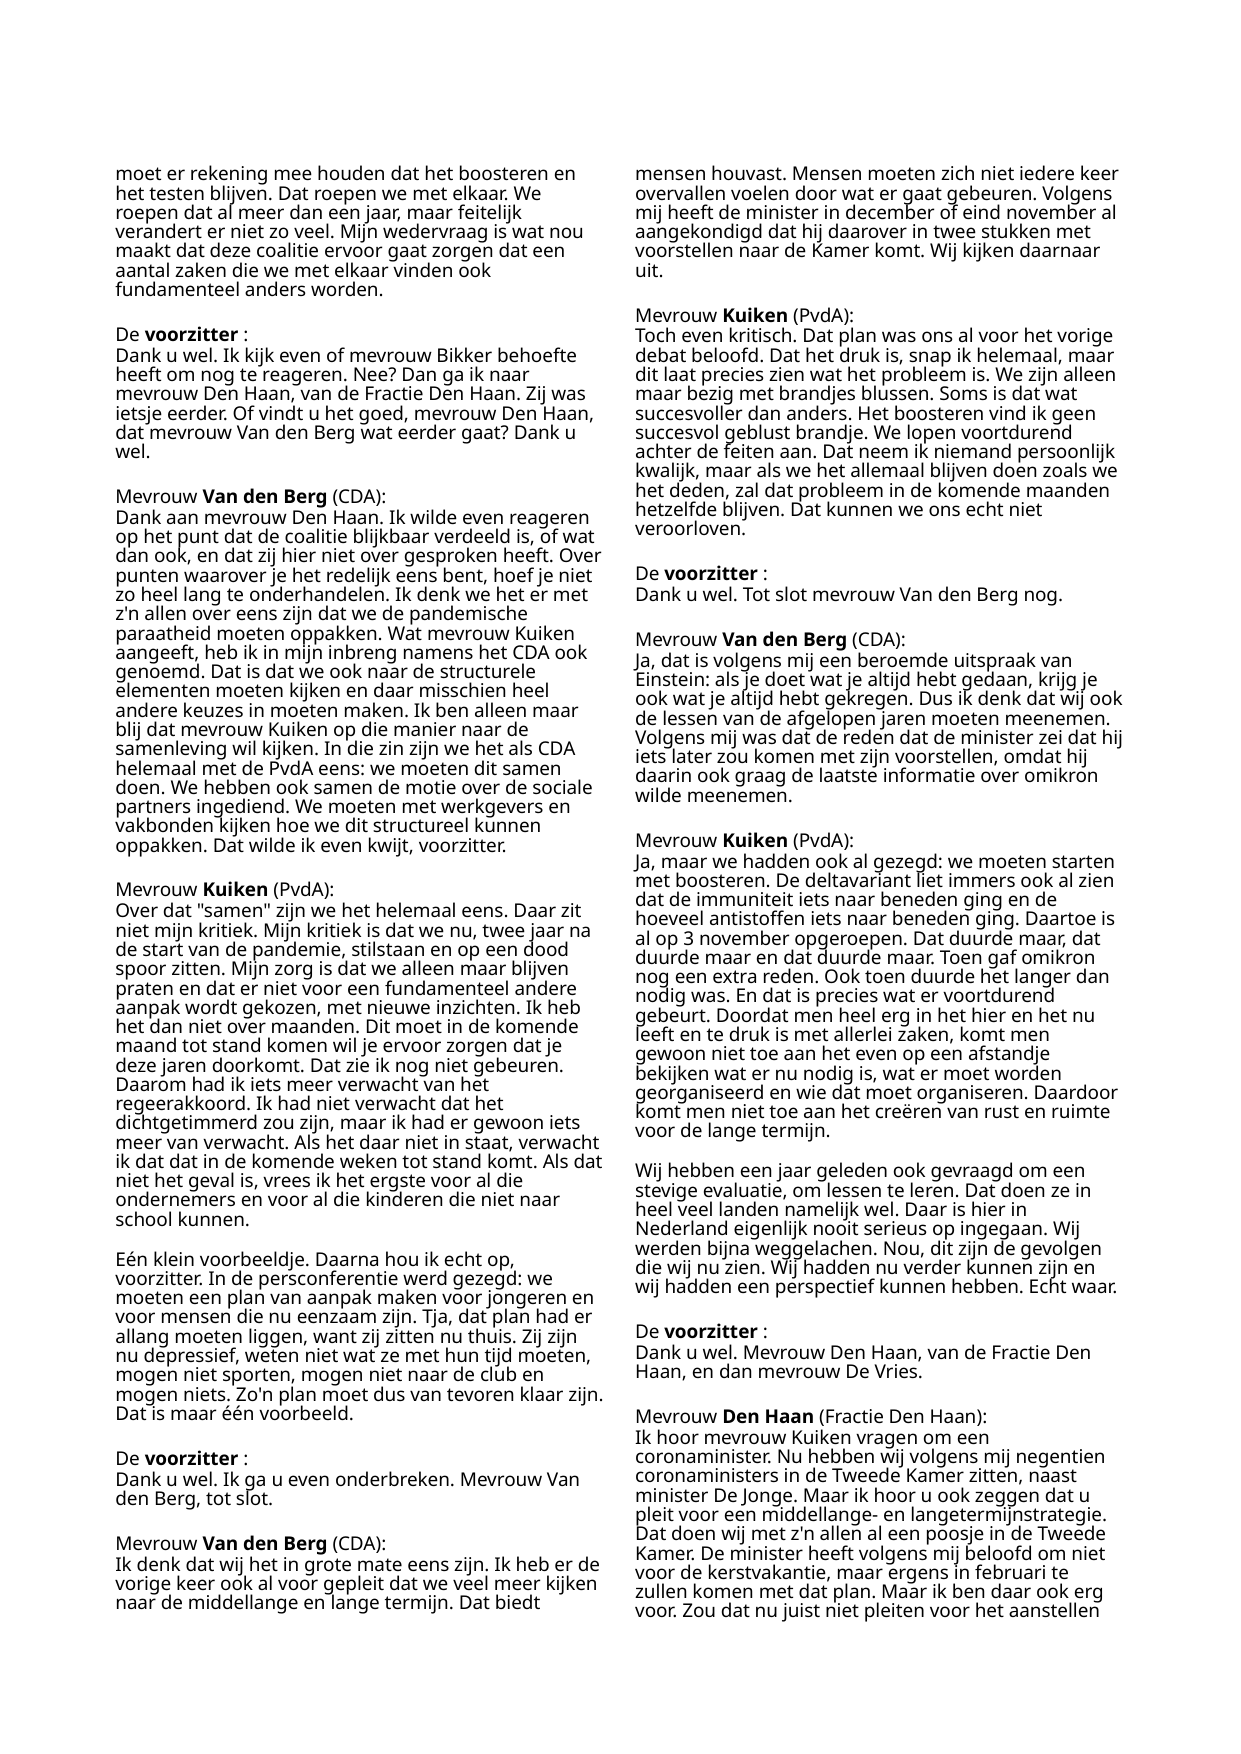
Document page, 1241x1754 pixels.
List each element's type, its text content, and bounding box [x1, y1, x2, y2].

text Toch even kritisch. Dat plan was ons al voor het vorige debat beloofd. Dat het druk is, snap ik helemaal, maar dit laat precies zien wat het probleem is. We zijn alleen maar bezig met brandjes blussen. Soms is dat wat succesvoller dan anders. Het boosteren vind ik geen succesvol geblust brandje. We lopen voortdurend achter de feiten aan. Dat neem ik niemand persoonlijk kwalijk, maar als we het allemaal blijven doen zoals we het deden, zal dat probleem in de komende maanden hetzelfde blijven. Dat kunnen we ons echt niet veroorloven. [635, 327, 1125, 539]
text Mevrouw Den Haan (Fractie Den Haan): [635, 1403, 1125, 1429]
text Ik denk dat wij het in grote mate eens zijn. Ik heb er de vorige keer ook al voor gepleit dat we veel meer kijken naar de middellange en lange termijn. Dat biedt [115, 1556, 605, 1614]
text Wij hebben een jaar geleden ook gevraagd om een stevige evaluatie, om lessen te leren. Dat doen ze in heel veel landen namelijk wel. Daar is hier in Nederland eigenlijk nooit serieus op ingegaan. Wij werden bijna weggelachen. Nou, dit zijn de gevolgen die wij nu zien. Wij hadden nu verder kunnen zijn en wij hadden een perspectief kunnen hebben. Echt waar. [635, 1162, 1125, 1297]
text Mevrouw Van den Berg (CDA): [115, 483, 605, 509]
text De voorzitter : [115, 321, 605, 347]
text Eén klein voorbeeldje. Daarna hou ik echt op, voorzitter. In de persconferentie werd gezegd: we moeten een plan van aanpak maken voor jongeren en voor mensen die nu eenzaam zijn. Tja, dat plan had er allang moeten liggen, want zij zitten nu thuis. Zij zijn nu depressief, weten niet wat ze met hun tijd moeten, mogen niet sporten, mogen niet naar de club en mogen niets. Zo'n plan moet dus van tevoren klaar zijn. Dat is maar één voorbeeld. [115, 1251, 605, 1424]
text Ja, dat is volgens mij een beroemde uitspraak van Einstein: als je doet wat je altijd hebt gedaan, krijg je ook wat je altijd hebt gekregen. Dus ik denk dat wij ook de lessen van de afgelopen jaren moeten meenemen. Volgens mij was dat de reden dat de minister zei dat hij iets later zou komen met zijn voorstellen, omdat hij daarin ook graag de laatste informatie over omikron wilde meenemen. [635, 652, 1125, 806]
text Mevrouw Van den Berg (CDA): [115, 1530, 605, 1556]
text Mevrouw Kuiken (PvdA): [635, 302, 1125, 327]
text Dank u wel. Mevrouw Den Haan, van de Fractie Den Haan, en dan mevrouw De Vries. [635, 1344, 1125, 1382]
text De voorzitter : [635, 1318, 1125, 1344]
text De voorzitter : [635, 560, 1125, 586]
text Dank aan mevrouw Den Haan. Ik wilde even reageren op het punt dat de coalitie blijkbaar verdeeld is, of wat dan ook, en dat zij hier niet over gesproken heeft. Over punten waarover je het redelijk eens bent, hoef je niet zo heel lang te onderhandelen. Ik denk we het er met z'n allen over eens zijn dat we de pandemische paraatheid moeten oppakken. Wat mevrouw Kuiken aangeeft, heb ik in mijn inbreng namens het CDA ook genoemd. Dat is dat we ook naar de structurele elementen moeten kijken en daar misschien heel andere keuzes in moeten maken. Ik ben alleen maar blij dat mevrouw Kuiken op die manier naar de samenleving wil kijken. In die zin zijn we het als CDA helemaal met de PvdA eens: we moeten dit samen doen. We hebben ook samen de motie over de sociale partners ingediend. We moeten met werkgevers en vakbonden kijken hoe we dit structureel kunnen oppakken. Dat wilde ik even kwijt, voorzitter. [115, 509, 605, 856]
text Dank u wel. Ik kijk even of mevrouw Bikker behoefte heeft om nog te reageren. Nee? Dan ga ik naar mevrouw Den Haan, van de Fractie Den Haan. Zij was ietsje eerder. Of vindt u het goed, mevrouw Den Haan, dat mevrouw Van den Berg wat eerder gaat? Dank u wel. [115, 347, 605, 462]
text Mevrouw Kuiken (PvdA): [115, 877, 605, 902]
text De voorzitter : [115, 1445, 605, 1471]
text Ja, maar we hadden ook al gezegd: we moeten starten met boosteren. De deltavariant liet immers ook al zien dat de immuniteit iets naar beneden ging en de hoeveel antistoffen iets naar beneden ging. Daartoe is al op 3 november opgeroepen. Dat duurde maar, dat duurde maar en dat duurde maar. Toen gaf omikron nog een extra reden. Ook toen duurde het langer dan nodig was. En dat is precies wat er voortdurend gebeurt. Doordat men heel erg in het hier en het nu leeft en te druk is met allerlei zaken, komt men gewoon niet toe aan het even op een afstandje bekijken wat er nu nodig is, wat er moet worden georganiseerd en wie dat moet organiseren. Daardoor komt men niet toe aan het creëren van rust en ruimte voor de lange termijn. [635, 853, 1125, 1142]
text Ik hoor mevrouw Kuiken vragen om een coronaminister. Nu hebben wij volgens mij negentien coronaministers in de Tweede Kamer zitten, naast minister De Jonge. Maar ik hoor u ook zeggen dat u pleit voor een middellange- en langetermijnstrategie. Dat doen wij met z'n allen al een poosje in de Tweede Kamer. De minister heeft volgens mij beloofd om niet voor de kerstvakantie, maar ergens in februari te zullen komen met dat plan. Maar ik ben daar ook erg voor. Zou dat nu juist niet pleiten voor het aanstellen [635, 1429, 1125, 1622]
text moet er rekening mee houden dat het boosteren en het testen blijven. Dat roepen we met elkaar. We roepen dat al meer dan een jaar, maar feitelijk verandert er niet zo veel. Mijn wedervraag is wat nou maakt dat deze coalitie ervoor gaat zorgen dat een aantal zaken die we met elkaar vinden ook fundamenteel anders worden. [115, 165, 605, 300]
text mensen houvast. Mensen moeten zich niet iedere keer overvallen voelen door wat er gaat gebeuren. Volgens mij heeft de minister in december of eind november al aangekondigd dat hij daarover in twee stukken met voorstellen naar de Kamer komt. Wij kijken daarnaar uit. [635, 165, 1125, 281]
text Mevrouw Kuiken (PvdA): [635, 827, 1125, 853]
text Mevrouw Van den Berg (CDA): [635, 626, 1125, 652]
text Dank u wel. Tot slot mevrouw Van den Berg nog. [635, 586, 1125, 605]
text Dank u wel. Ik ga u even onderbreken. Mevrouw Van den Berg, tot slot. [115, 1471, 605, 1509]
text Over dat "samen" zijn we het helemaal eens. Daar zit niet mijn kritiek. Mijn kritiek is dat we nu, twee jaar na de start van de pandemie, stilstaan en op een dood spoor zitten. Mijn zorg is dat we alleen maar blijven praten en dat er niet voor een fundamenteel andere aanpak wordt gekozen, met nieuwe inzichten. Ik heb het dan niet over maanden. Dit moet in de komende maand tot stand komen wil je ervoor zorgen dat je deze jaren doorkomt. Dat zie ik nog niet gebeuren. Daarom had ik iets meer verwacht van het regeerakkoord. Ik had niet verwacht dat het dichtgetimmerd zou zijn, maar ik had er gewoon iets meer van verwacht. Als het daar niet in staat, verwacht ik dat dat in de komende weken tot stand komt. Als dat niet het geval is, vrees ik het ergste voor al die ondernemers en voor al die kinderen die niet naar school kunnen. [115, 902, 605, 1230]
